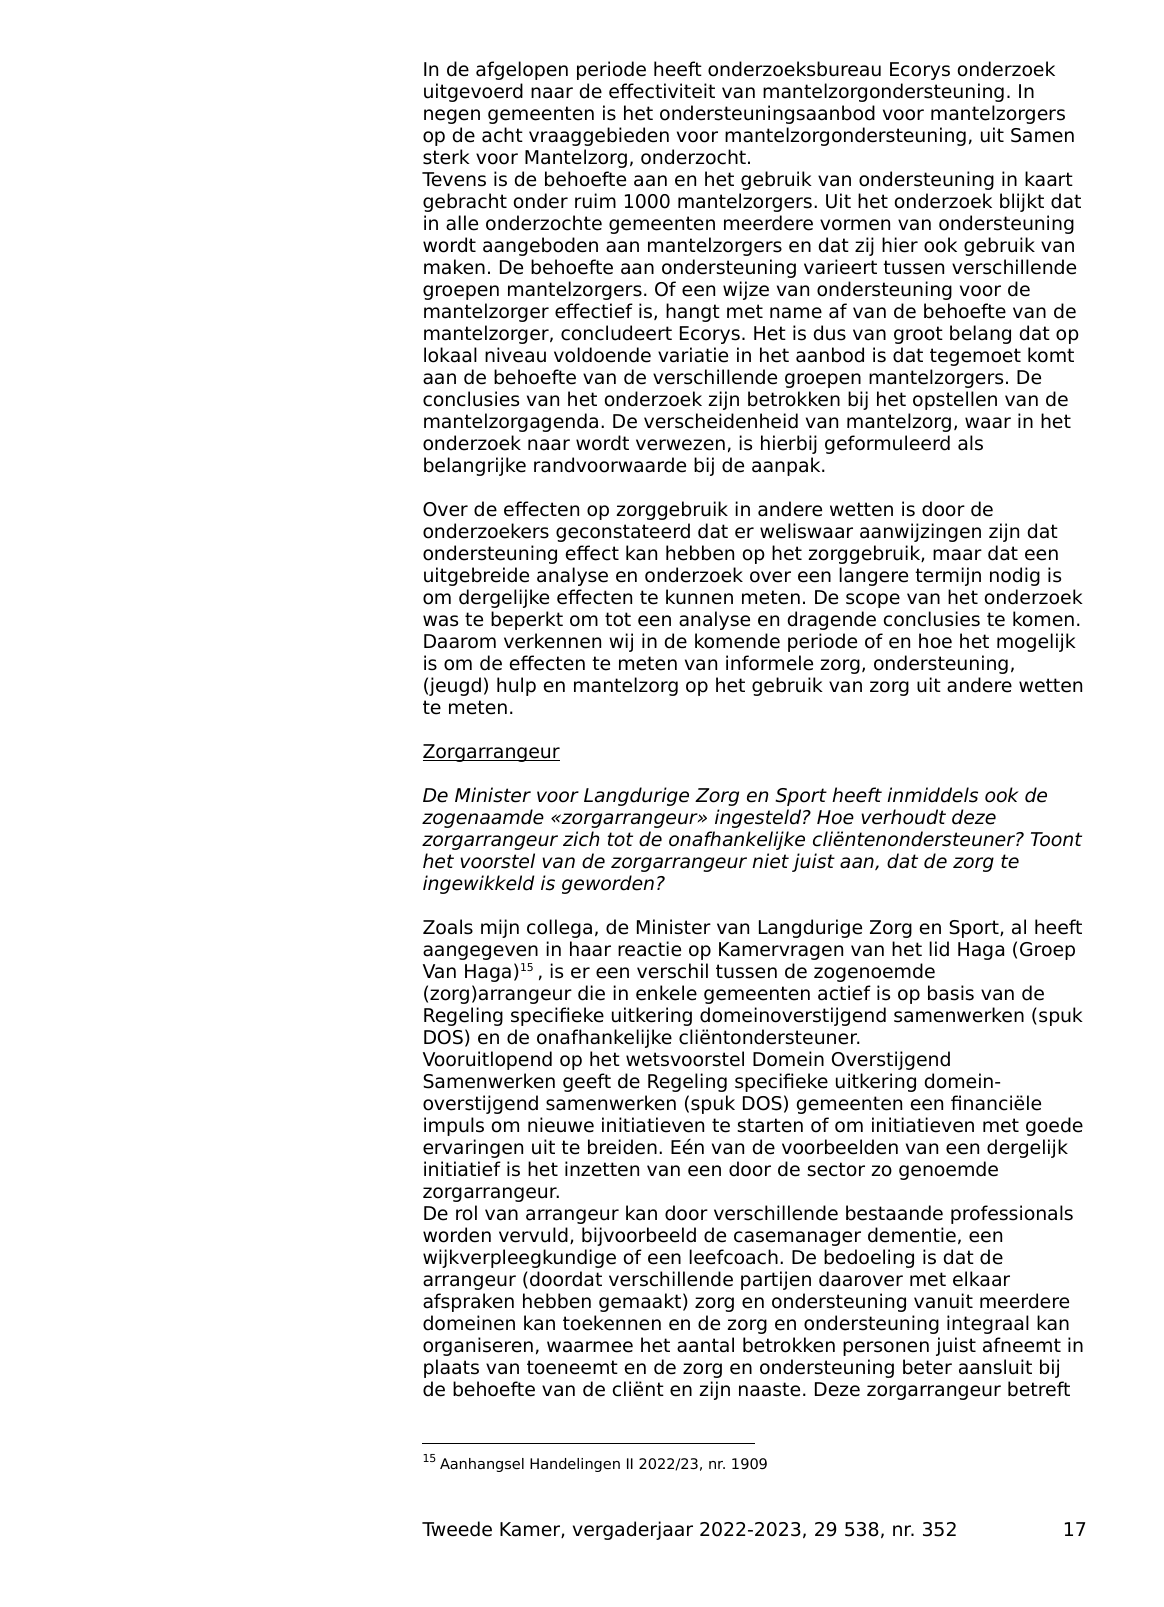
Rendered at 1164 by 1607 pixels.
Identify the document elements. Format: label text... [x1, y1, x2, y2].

text Zoals mijn collega, de Minister van Langdurige Zorg en Sport, al heeft aangegeven in haar reactie op Kamervragen van het lid Haga (Groep Van Haga), is er een verschil tussen de zogenoemde (zorg)arrangeur die in enkele gemeenten actief is op basis van de Regeling specifieke uitkering domeinoverstijgend samenwerken (spuk DOS) en de onafhankelijke cliëntondersteuner. [422, 917, 1087, 1049]
text Vooruitlopend op het wetsvoorstel Domein Overstijgend Samenwerken geeft de Regeling specifieke uitkering domein-overstijgend samenwerken (spuk DOS) gemeenten een financiële impuls om nieuwe initiatieven te starten of om initiatieven met goede ervaringen uit te breiden. Eén van de voorbeelden van een dergelijk initiatief is het inzetten van een door de sector zo genoemde zorgarrangeur. [422, 1049, 1087, 1203]
text In de afgelopen periode heeft onderzoeksbureau Ecorys onderzoek uitgevoerd naar de effectiviteit van mantelzorgondersteuning. In negen gemeenten is het ondersteuningsaanbod voor mantelzorgers op de acht vraaggebieden voor mantelzorgondersteuning, uit Samen sterk voor Mantelzorg, onderzocht. [422, 59, 1087, 169]
text De rol van arrangeur kan door verschillende bestaande professionals worden vervuld, bijvoorbeeld de casemanager dementie, een wijkverpleegkundige of een leefcoach. De bedoeling is dat de arrangeur (doordat verschillende partijen daarover met elkaar afspraken hebben gemaakt) zorg en ondersteuning vanuit meerdere domeinen kan toekennen en de zorg en ondersteuning integraal kan organiseren, waarmee het aantal betrokken personen juist afneemt in plaats van toeneemt en de zorg en ondersteuning beter aansluit bij de behoefte van de cliënt en zijn naaste. Deze zorgarrangeur betreft [422, 1203, 1087, 1401]
text Over de effecten op zorggebruik in andere wetten is door de onderzoekers geconstateerd dat er weliswaar aanwijzingen zijn dat ondersteuning effect kan hebben op het zorggebruik, maar dat een uitgebreide analyse en onderzoek over een langere termijn nodig is om dergelijke effecten te kunnen meten. De scope van het onderzoek was te beperkt om tot een analyse en dragende conclusies te komen. Daarom verkennen wij in de komende periode of en hoe het mogelijk is om de effecten te meten van informele zorg, ondersteuning, (jeugd) hulp en mantelzorg op het gebruik van zorg uit andere wetten te meten. [422, 499, 1087, 719]
text Aanhangsel Handelingen II 2022/23, nr. 1909 [422, 1452, 1087, 1474]
text Tevens is de behoefte aan en het gebruik van ondersteuning in kaart gebracht onder ruim 1000 mantelzorgers. Uit het onderzoek blijkt dat in alle onderzochte gemeenten meerdere vormen van ondersteuning wordt aangeboden aan mantelzorgers en dat zij hier ook gebruik van maken. De behoefte aan ondersteuning varieert tussen verschillende groepen mantelzorgers. Of een wijze van ondersteuning voor de mantelzorger effectief is, hangt met name af van de behoefte van de mantelzorger, concludeert Ecorys. Het is dus van groot belang dat op lokaal niveau voldoende variatie in het aanbod is dat tegemoet komt aan de behoefte van de verschillende groepen mantelzorgers. De conclusies van het onderzoek zijn betrokken bij het opstellen van de mantelzorgagenda. De verscheidenheid van mantelzorg, waar in het onderzoek naar wordt verwezen, is hierbij geformuleerd als belangrijke randvoorwaarde bij de aanpak. [422, 169, 1087, 477]
subtitle Zorgarrangeur [422, 741, 1087, 763]
text De Minister voor Langdurige Zorg en Sport heeft inmiddels ook de zogenaamde «zorgarrangeur» ingesteld? Hoe verhoudt deze zorgarrangeur zich tot de onafhankelijke cliëntenondersteuner? Toont het voorstel van de zorgarrangeur niet juist aan, dat de zorg te ingewikkeld is geworden? [422, 785, 1087, 895]
